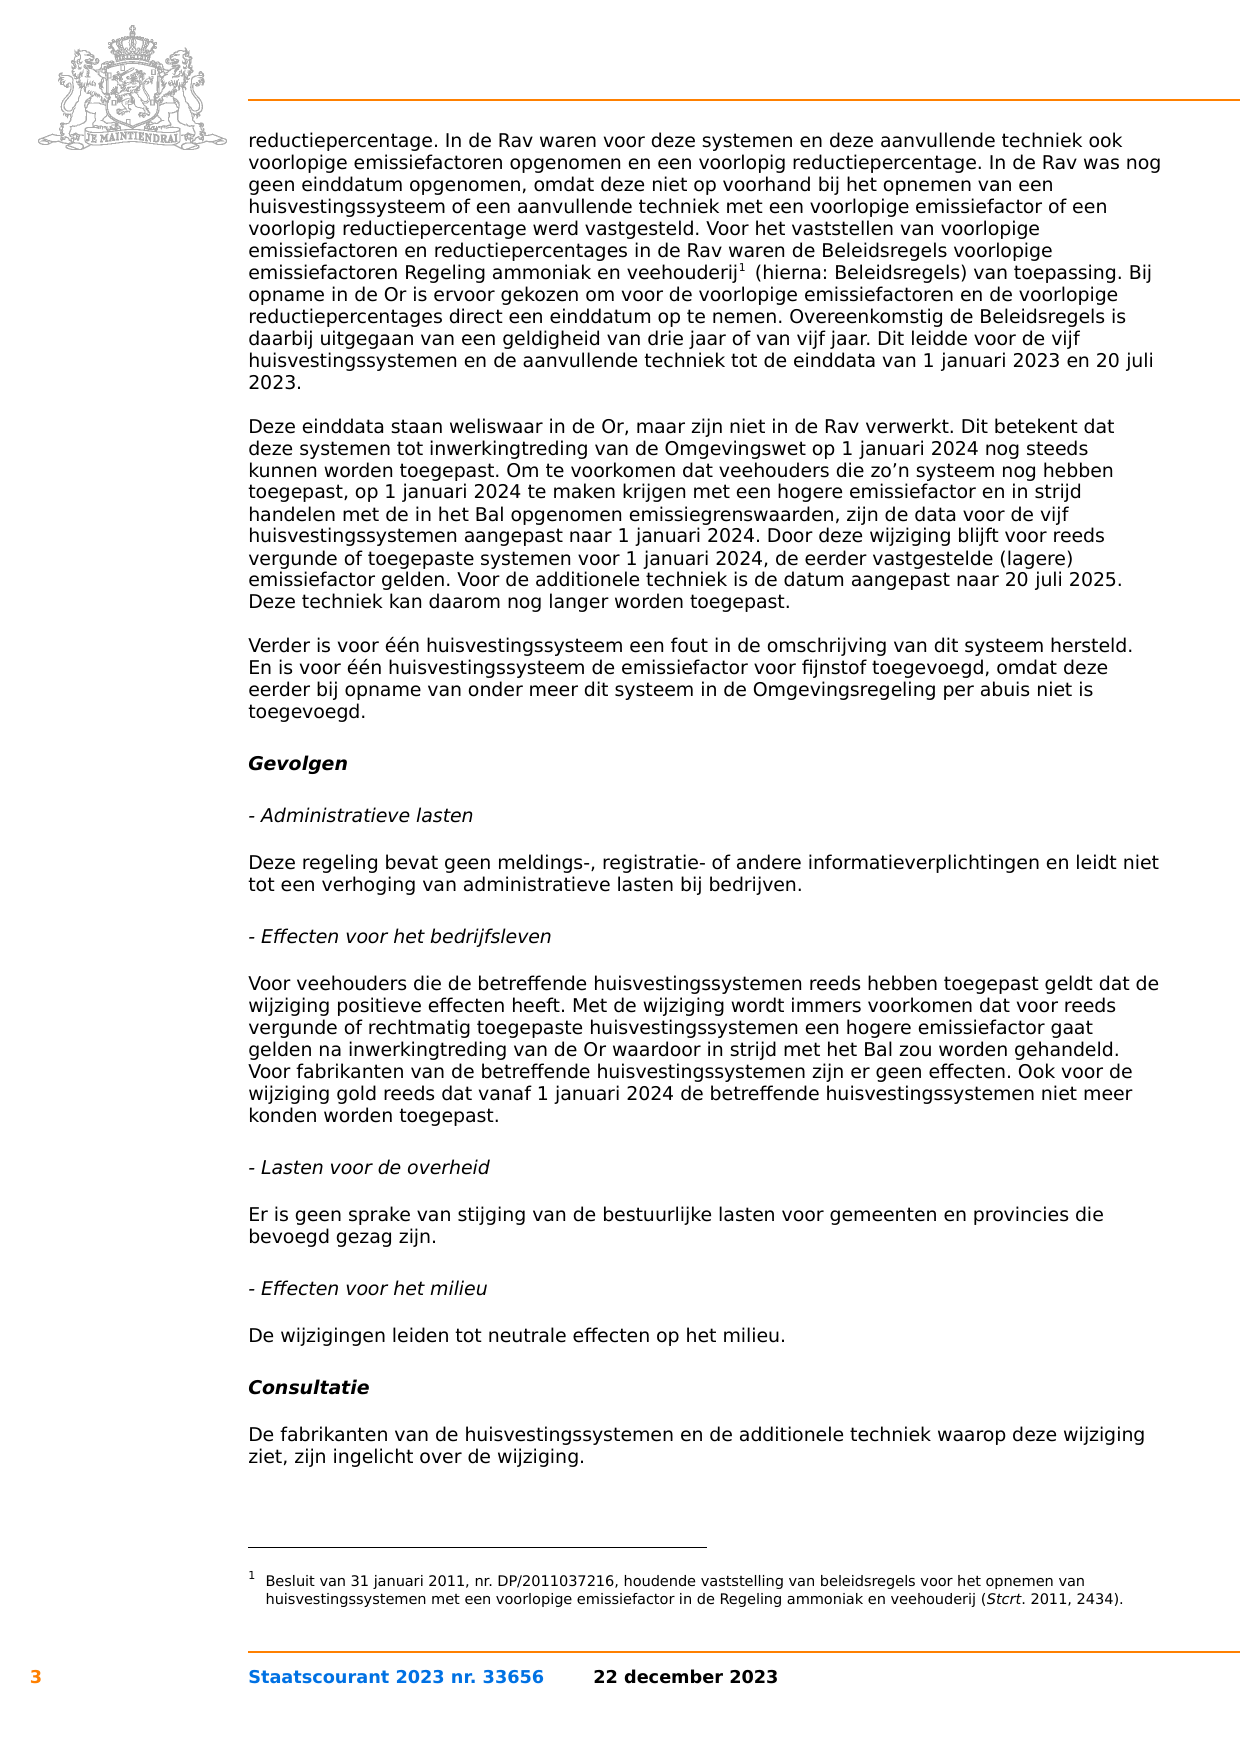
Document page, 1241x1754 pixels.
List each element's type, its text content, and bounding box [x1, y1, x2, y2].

text De wijzigingen leiden tot neutrale effecten op het milieu. [248, 1325, 1163, 1347]
subtitle Gevolgen [248, 753, 1163, 775]
text reductiepercentage. In de Rav waren voor deze systemen en deze aanvullende techniek ook voorlopige emissiefactoren opgenomen en een voorlopig reductiepercentage. In de Rav was nog geen einddatum opgenomen, omdat deze niet op voorhand bij het opnemen van een huisvestingssysteem of een aanvullende techniek met een voorlopige emissiefactor of een voorlopig reductiepercentage werd vastgesteld. Voor het vaststellen van voorlopige emissiefactoren en reductiepercentages in de Rav waren de Beleidsregels voorlopige emissiefactoren Regeling ammoniak en veehouderij (hierna: Beleidsregels) van toepassing. Bij opname in de Or is ervoor gekozen om voor de voorlopige emissiefactoren en de voorlopige reductiepercentages direct een einddatum op te nemen. Overeenkomstig de Beleidsregels is daarbij uitgegaan van een geldigheid van drie jaar of van vijf jaar. Dit leidde voor de vijf huisvestingssystemen en de aanvullende techniek tot de einddata van 1 januari 2023 en 20 juli 2023. [248, 130, 1163, 394]
text Verder is voor één huisvestingssysteem een fout in de omschrijving van dit systeem hersteld. En is voor één huisvestingssysteem de emissiefactor voor fijnstof toegevoegd, omdat deze eerder bij opname van onder meer dit systeem in de Omgevingsregeling per abuis niet is toegevoegd. [248, 635, 1163, 723]
picture [38, 25, 227, 150]
subtitle - Effecten voor het milieu [248, 1278, 1163, 1300]
text Besluit van 31 januari 2011, nr. DP/2011037216, houdende vaststelling van beleidsregels voor het opnemen van huisvestingssystemen met een voorlopige emissiefactor in de Regeling ammoniak en veehouderij (Stcrt. 2011, 2434). [248, 1569, 1163, 1608]
text De fabrikanten van de huisvestingssystemen en de additionele techniek waarop deze wijziging ziet, zijn ingelicht over de wijziging. [248, 1424, 1163, 1468]
subtitle - Effecten voor het bedrijfsleven [248, 926, 1163, 948]
text Deze einddata staan weliswaar in de Or, maar zijn niet in de Rav verwerkt. Dit betekent dat deze systemen tot inwerkingtreding van de Omgevingswet op 1 januari 2024 nog steeds kunnen worden toegepast. Om te voorkomen dat veehouders die zo’n systeem nog hebben toegepast, op 1 januari 2024 te maken krijgen met een hogere emissiefactor en in strijd handelen met de in het Bal opgenomen emissiegrenswaarden, zijn de data voor de vijf huisvestingssystemen aangepast naar 1 januari 2024. Door deze wijziging blijft voor reeds vergunde of toegepaste systemen voor 1 januari 2024, de eerder vastgestelde (lagere) emissiefactor gelden. Voor de additionele techniek is de datum aangepast naar 20 juli 2025. Deze techniek kan daarom nog langer worden toegepast. [248, 416, 1163, 613]
text Voor veehouders die de betreffende huisvestingssystemen reeds hebben toegepast geldt dat de wijziging positieve effecten heeft. Met de wijziging wordt immers voorkomen dat voor reeds vergunde of rechtmatig toegepaste huisvestingssystemen een hogere emissiefactor gaat gelden na inwerkingtreding van de Or waardoor in strijd met het Bal zou worden gehandeld. Voor fabrikanten van de betreffende huisvestingssystemen zijn er geen effecten. Ook voor de wijziging gold reeds dat vanaf 1 januari 2024 de betreffende huisvestingssystemen niet meer konden worden toegepast. [248, 973, 1163, 1127]
text Er is geen sprake van stijging van de bestuurlijke lasten voor gemeenten en provincies die bevoegd gezag zijn. [248, 1204, 1163, 1248]
text Deze regeling bevat geen meldings-, registratie- of andere informatieverplichtingen en leidt niet tot een verhoging van administratieve lasten bij bedrijven. [248, 852, 1163, 896]
subtitle Consultatie [248, 1377, 1163, 1399]
subtitle - Lasten voor de overheid [248, 1157, 1163, 1179]
subtitle - Administratieve lasten [248, 805, 1163, 827]
